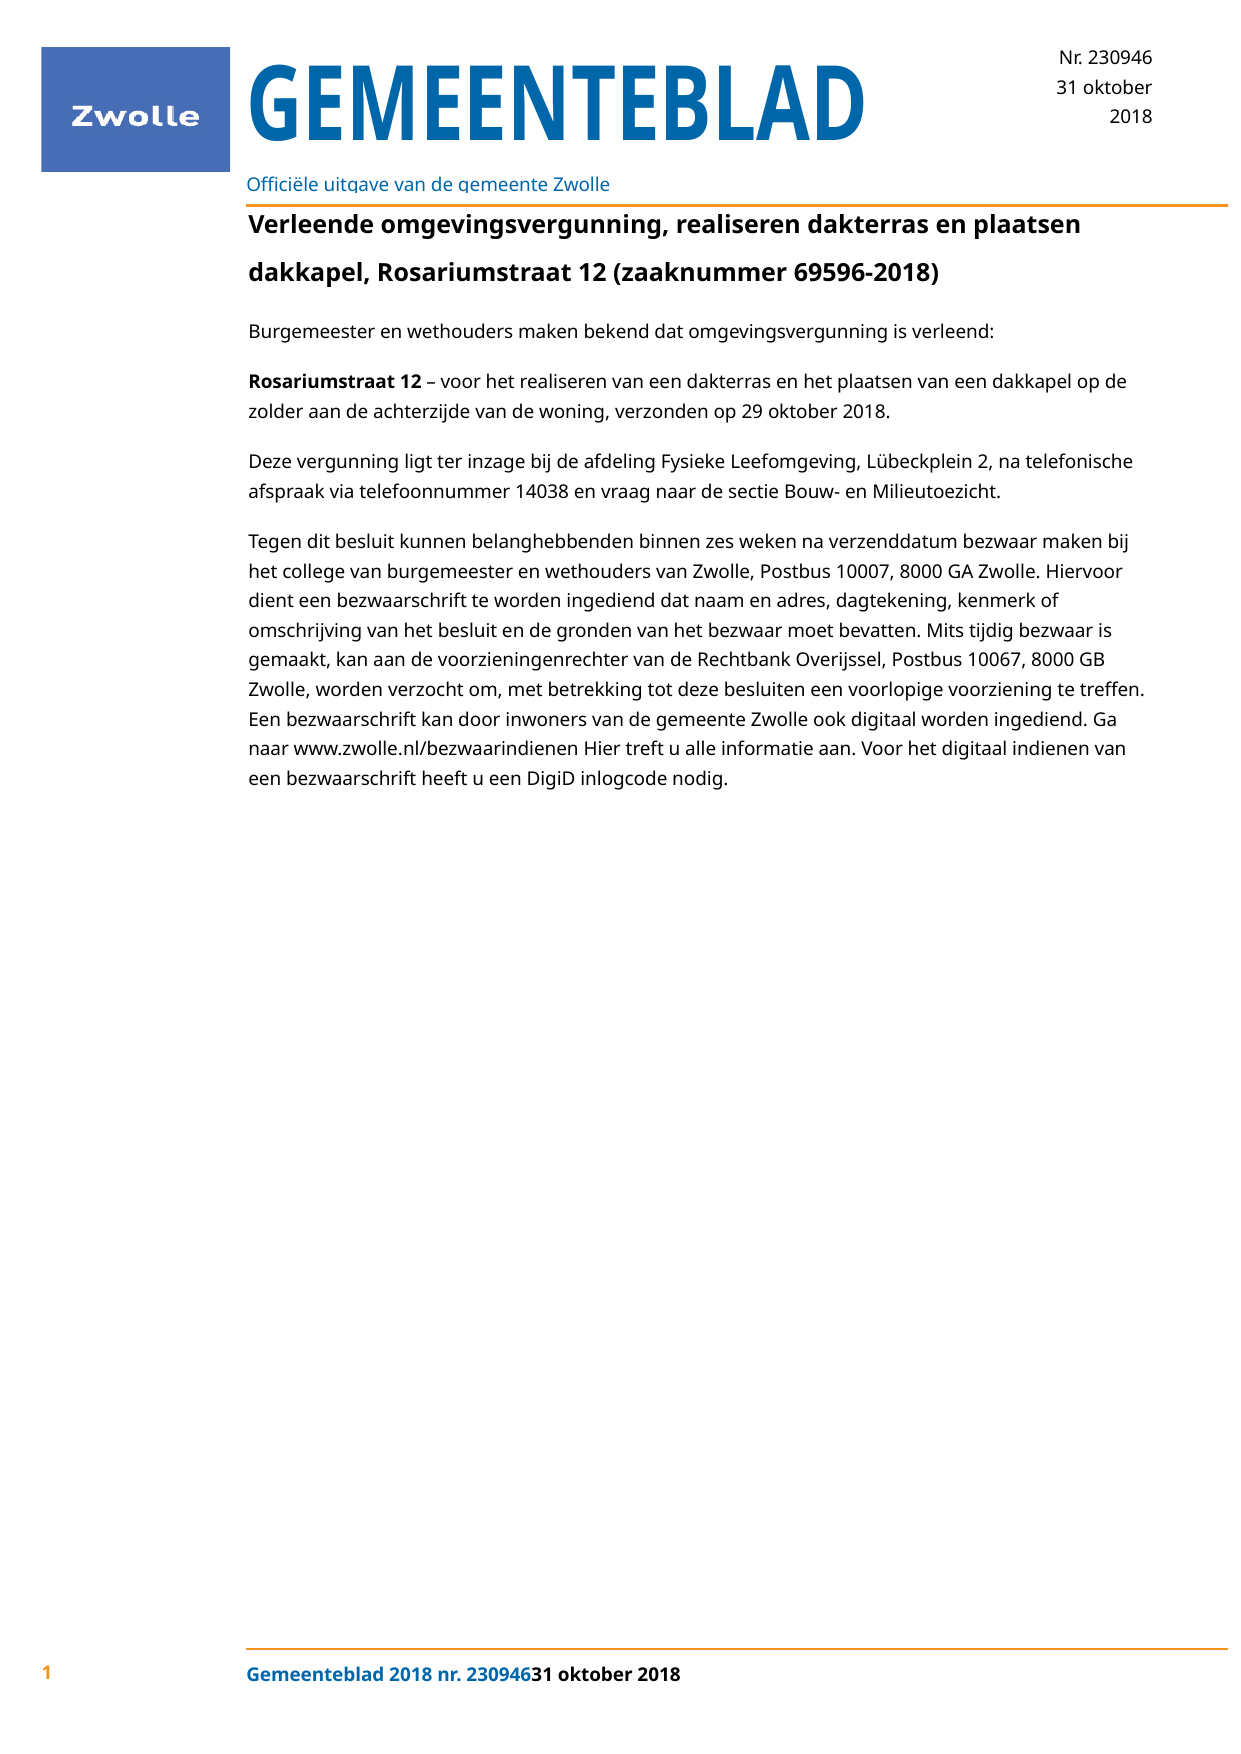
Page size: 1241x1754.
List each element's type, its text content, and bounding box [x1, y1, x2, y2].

picture [41, 47, 231, 172]
text Rosariumstraat 12 – voor het realiseren van een dakterras en het plaatsen van een dakkapel op de zolder aan de achterzijde van de woning, verzonden op 29 oktober 2018. [248, 368, 1152, 424]
text Verleende omgevingsvergunning, realiseren dakterras en plaatsen dakkapel, Rosariumstraat 12 (zaaknummer 69596-2018) [248, 207, 1152, 288]
text Burgemeester en wethouders maken bekend dat omgevingsvergunning is verleend: [248, 318, 1152, 344]
text Deze vergunning ligt ter inzage bij de afdeling Fysieke Leefomgeving, Lübeckplein 2, na telefonische afspraak via telefoonnummer 14038 en vraag naar de sectie Bouw- en Milieutoezicht. [248, 448, 1152, 504]
text Tegen dit besluit kunnen belanghebbenden binnen zes weken na verzenddatum bezwaar maken bij het college van burgemeester en wethouders van Zwolle, Postbus 10007, 8000 GA Zwolle. Hiervoor dient een bezwaarschrift te worden ingediend dat naam en adres, dagtekening, kenmerk of omschrijving van het besluit en de gronden van het bezwaar moet bevatten. Mits tijdig bezwaar is gemaakt, kan aan de voorzieningenrechter van de Rechtbank Overijssel, Postbus 10067, 8000 GB Zwolle, worden verzocht om, met betrekking tot deze besluiten een voorlopige voorziening te treffen. Een bezwaarschrift kan door inwoners van de gemeente Zwolle ook digitaal worden ingediend. Ga naar www.zwolle.nl/bezwaarindienen Hier treft u alle informatie aan. Voor het digitaal indienen van een bezwaarschrift heeft u een DigiD inlogcode nodig. [248, 528, 1152, 791]
